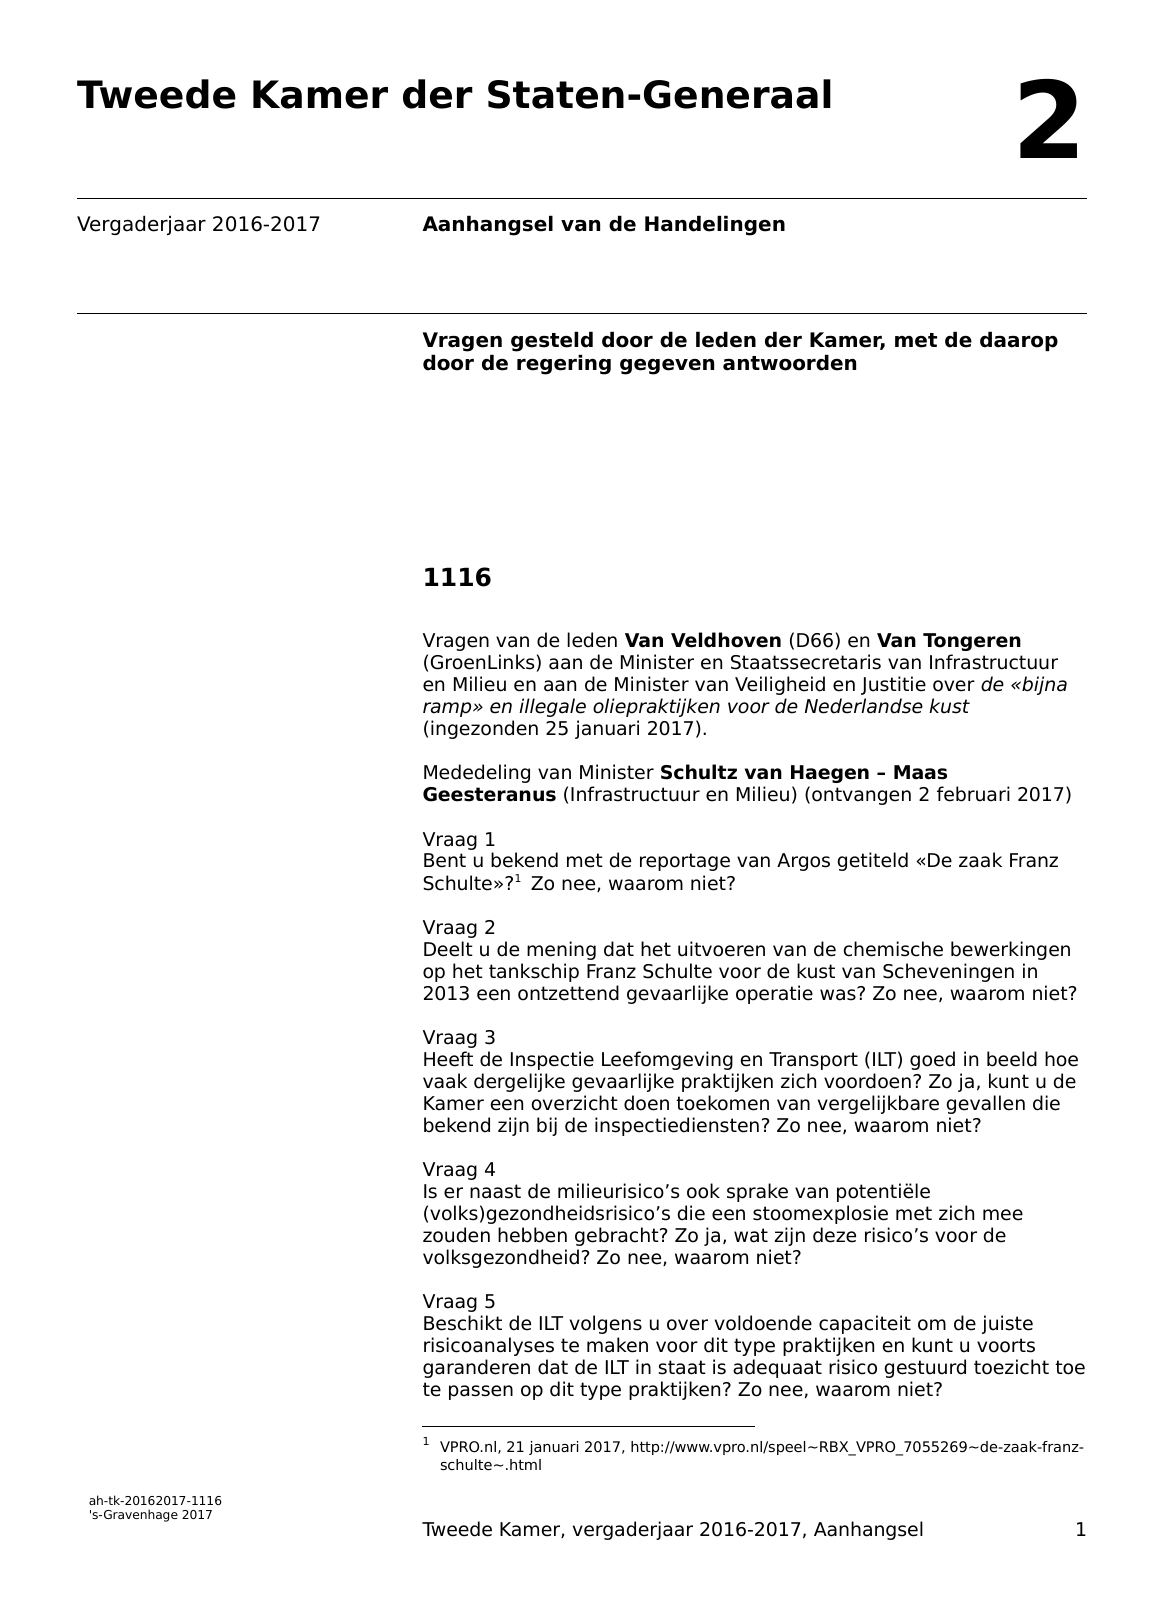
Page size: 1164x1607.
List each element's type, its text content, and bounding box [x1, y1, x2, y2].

text VPRO.nl, 21 januari 2017, http://www.vpro.nl/speel~RBX_VPRO_7055269~de-zaak-franz-schulte~.html [422, 1435, 1087, 1474]
text 's-Gravenhage 2017 [88, 1508, 323, 1522]
text Bent u bekend met de reportage van Argos getiteld «De zaak Franz Schulte»? Zo nee, waarom niet? [422, 850, 1087, 894]
text Is er naast de milieurisico’s ook sprake van potentiële (volks)gezondheidsrisico’s die een stoomexplosie met zich mee zouden hebben gebracht? Zo ja, wat zijn deze risico’s voor de volksgezondheid? Zo nee, waarom niet? [422, 1181, 1087, 1269]
table_cell [77, 314, 422, 375]
text Vragen van de leden Van Veldhoven (D66) en Van Tongeren (GroenLinks) aan de Minister en Staatssecretaris van Infrastructuur en Milieu en aan de Minister van Veiligheid en Justitie over de «bijna ramp» en illegale oliepraktijken voor de Nederlandse kust (ingezonden 25 januari 2017). [422, 630, 1087, 740]
text Vraag 4 [422, 1159, 1087, 1181]
text Vraag 5 [422, 1291, 1087, 1313]
text Beschikt de ILT volgens u over voldoende capaciteit om de juiste risicoanalyses te maken voor dit type praktijken en kunt u voorts garanderen dat de ILT in staat is adequaat risico gestuurd toezicht toe te passen op dit type praktijken? Zo nee, waarom niet? [422, 1313, 1087, 1401]
text Vraag 3 [422, 1027, 1087, 1049]
text Heeft de Inspectie Leefomgeving en Transport (ILT) goed in beeld hoe vaak dergelijke gevaarlijke praktijken zich voordoen? Zo ja, kunt u de Kamer een overzicht doen toekomen van vergelijkbare gevallen die bekend zijn bij de inspectiediensten? Zo nee, waarom niet? [422, 1049, 1087, 1137]
text Mededeling van Minister Schultz van Haegen – Maas Geesteranus (Infrastructuur en Milieu) (ontvangen 2 februari 2017) [422, 762, 1087, 806]
text Deelt u de mening dat het uitvoeren van de chemische bewerkingen op het tankschip Franz Schulte voor de kust van Scheveningen in 2013 een ontzettend gevaarlijke operatie was? Zo nee, waarom niet? [422, 938, 1087, 1004]
table_header 2 [886, 59, 1087, 198]
table_cell Vergaderjaar 2016-2017 [77, 199, 422, 313]
table_cell Aanhangsel van de Handelingen [422, 199, 1087, 313]
text Vraag 1 [422, 828, 1087, 850]
text Vraag 2 [422, 917, 1087, 938]
text 1116 [422, 563, 1087, 592]
table_header Tweede Kamer der Staten-Generaal [77, 59, 886, 198]
table_cell Vragen gesteld door de leden der Kamer, met de daarop door de regering gegeven antwoorden [422, 314, 1087, 375]
text ah-tk-20162017-1116 [88, 1494, 323, 1508]
